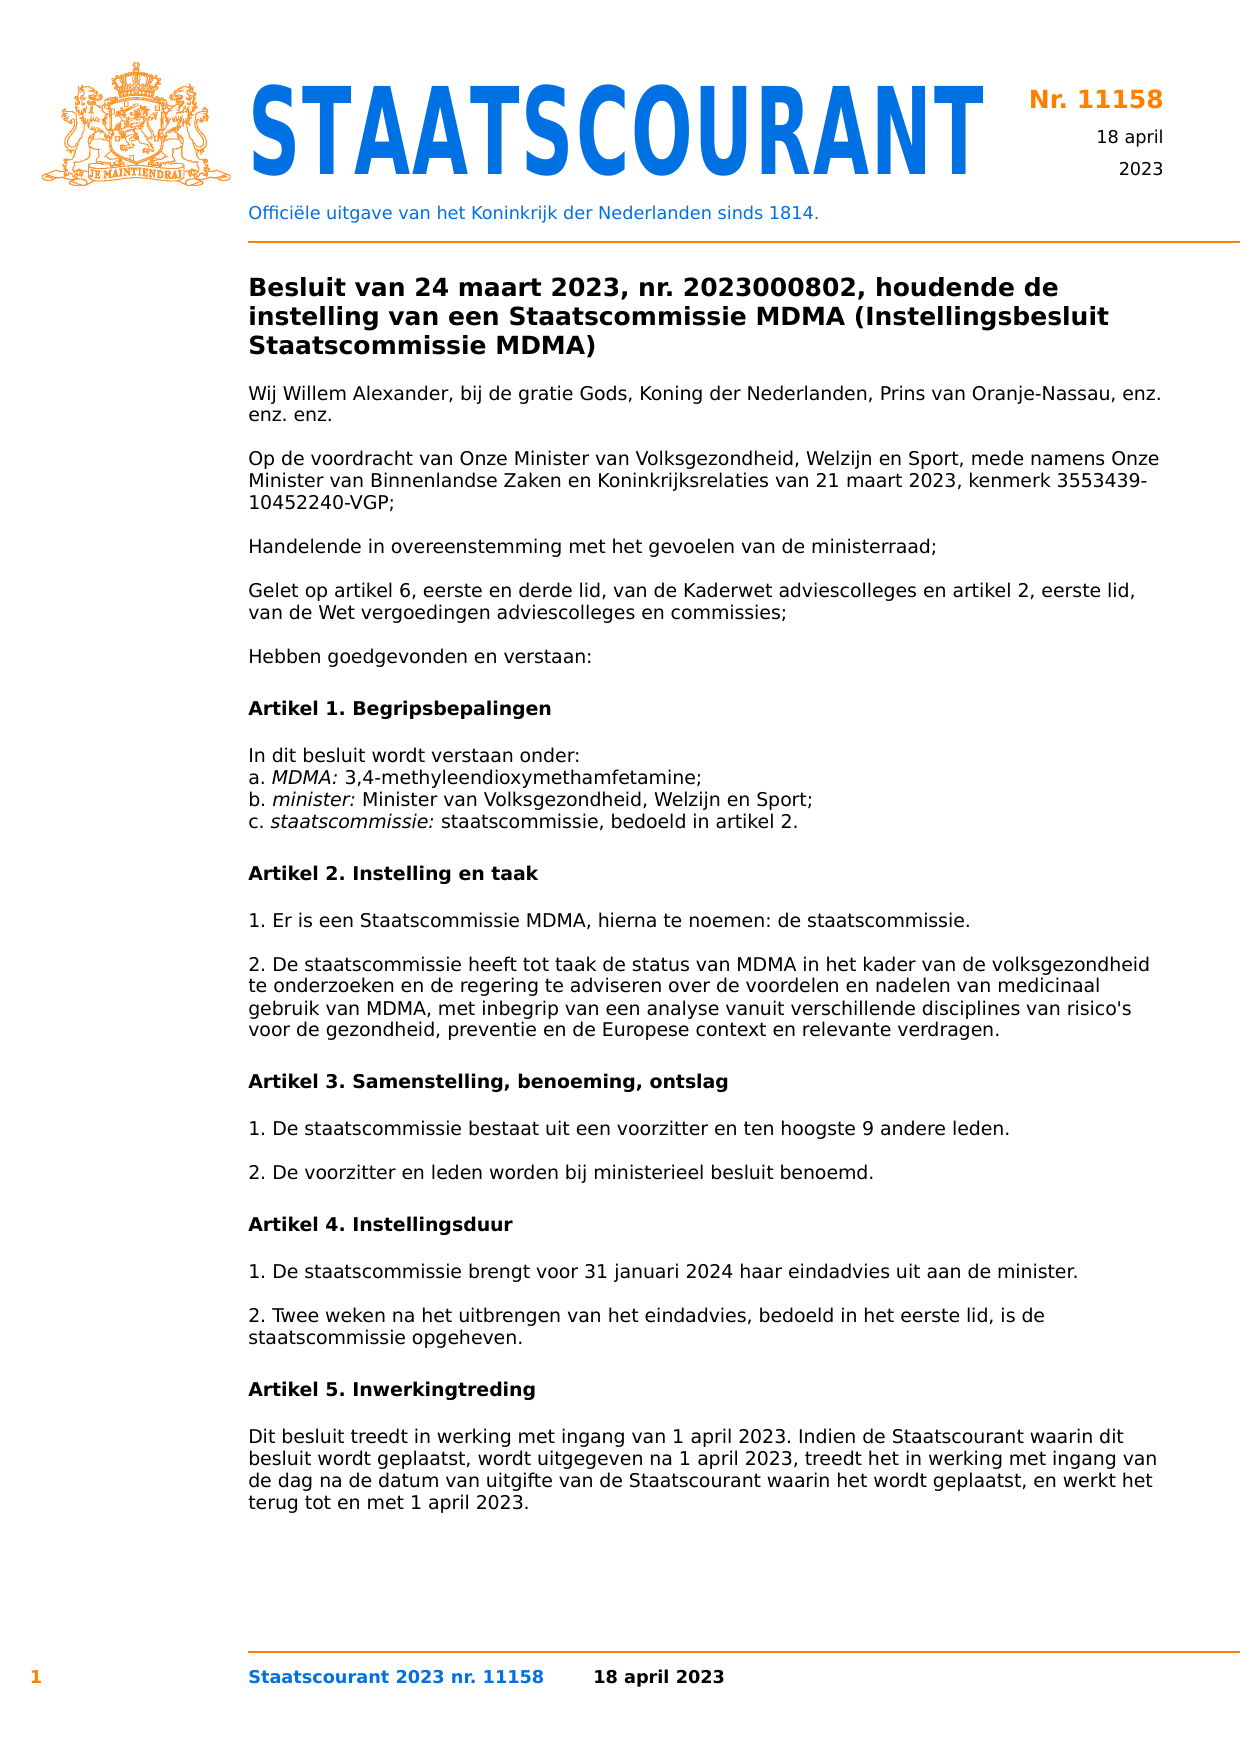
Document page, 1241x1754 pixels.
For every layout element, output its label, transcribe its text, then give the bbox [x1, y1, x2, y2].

table_cell 18 april [998, 121, 1240, 153]
table_cell 2023 [998, 153, 1240, 203]
picture [41, 62, 231, 186]
text Dit besluit treedt in werking met ingang van 1 april 2023. Indien de Staatscourant waarin dit besluit wordt geplaatst, wordt uitgegeven na 1 april 2023, treedt het in werking met ingang van de dag na de datum van uitgifte van de Staatscourant waarin het wordt geplaatst, en werkt het terug tot en met 1 april 2023. [248, 1426, 1163, 1514]
text 2. Twee weken na het uitbrengen van het eindadvies, bedoeld in het eerste lid, is de staatscommissie opgeheven. [248, 1305, 1163, 1349]
text 2. De staatscommissie heeft tot taak de status van MDMA in het kader van de volksgezondheid te onderzoeken en de regering te adviseren over de voordelen en nadelen van medicinaal gebruik van MDMA, met inbegrip van een analyse vanuit verschillende disciplines van risico's voor de gezondheid, preventie en de Europese context en relevante verdragen. [248, 953, 1163, 1041]
text Gelet op artikel 6, eerste en derde lid, van de Kaderwet adviescolleges en artikel 2, eerste lid, van de Wet vergoedingen adviescolleges en commissies; [248, 580, 1163, 624]
text b. minister: Minister van Volksgezondheid, Welzijn en Sport; [248, 789, 1163, 811]
text Hebben goedgevonden en verstaan: [248, 646, 1163, 668]
table_header STAATSCOURANT [248, 62, 998, 203]
subtitle Artikel 5. Inwerkingtreding [248, 1379, 1163, 1401]
text 1. De staatscommissie brengt voor 31 januari 2024 haar eindadvies uit aan de minister. [248, 1261, 1163, 1283]
text Wij Willem Alexander, bij de gratie Gods, Koning der Nederlanden, Prins van Oranje-Nassau, enz. enz. enz. [248, 382, 1163, 426]
subtitle Besluit van 24 maart 2023, nr. 2023000802, houdende de instelling van een Staatscommissie MDMA (Instellingsbesluit Staatscommissie MDMA) [248, 273, 1163, 361]
subtitle Artikel 2. Instelling en taak [248, 863, 1163, 884]
subtitle Artikel 1. Begripsbepalingen [248, 698, 1163, 720]
text 2. De voorzitter en leden worden bij ministerieel besluit benoemd. [248, 1162, 1163, 1184]
text a. MDMA: 3,4-methyleendioxymethamfetamine; [248, 767, 1163, 789]
table_cell Officiële uitgave van het Koninkrijk der Nederlanden sinds 1814. [248, 203, 1240, 241]
text Op de voordracht van Onze Minister van Volksgezondheid, Welzijn en Sport, mede namens Onze Minister van Binnenlandse Zaken en Koninkrijksrelaties van 21 maart 2023, kenmerk 3553439-10452240-VGP; [248, 448, 1163, 514]
text In dit besluit wordt verstaan onder: [248, 745, 1163, 767]
subtitle Artikel 3. Samenstelling, benoeming, ontslag [248, 1071, 1163, 1093]
text c. staatscommissie: staatscommissie, bedoeld in artikel 2. [248, 811, 1163, 833]
subtitle Artikel 4. Instellingsduur [248, 1214, 1163, 1236]
text Handelende in overeenstemming met het gevoelen van de ministerraad; [248, 536, 1163, 558]
text 1. De staatscommissie bestaat uit een voorzitter en ten hoogste 9 andere leden. [248, 1118, 1163, 1140]
text 1. Er is een Staatscommissie MDMA, hierna te noemen: de staatscommissie. [248, 909, 1163, 932]
table_header Nr. 11158 [998, 62, 1240, 121]
table_header [25, 62, 248, 241]
